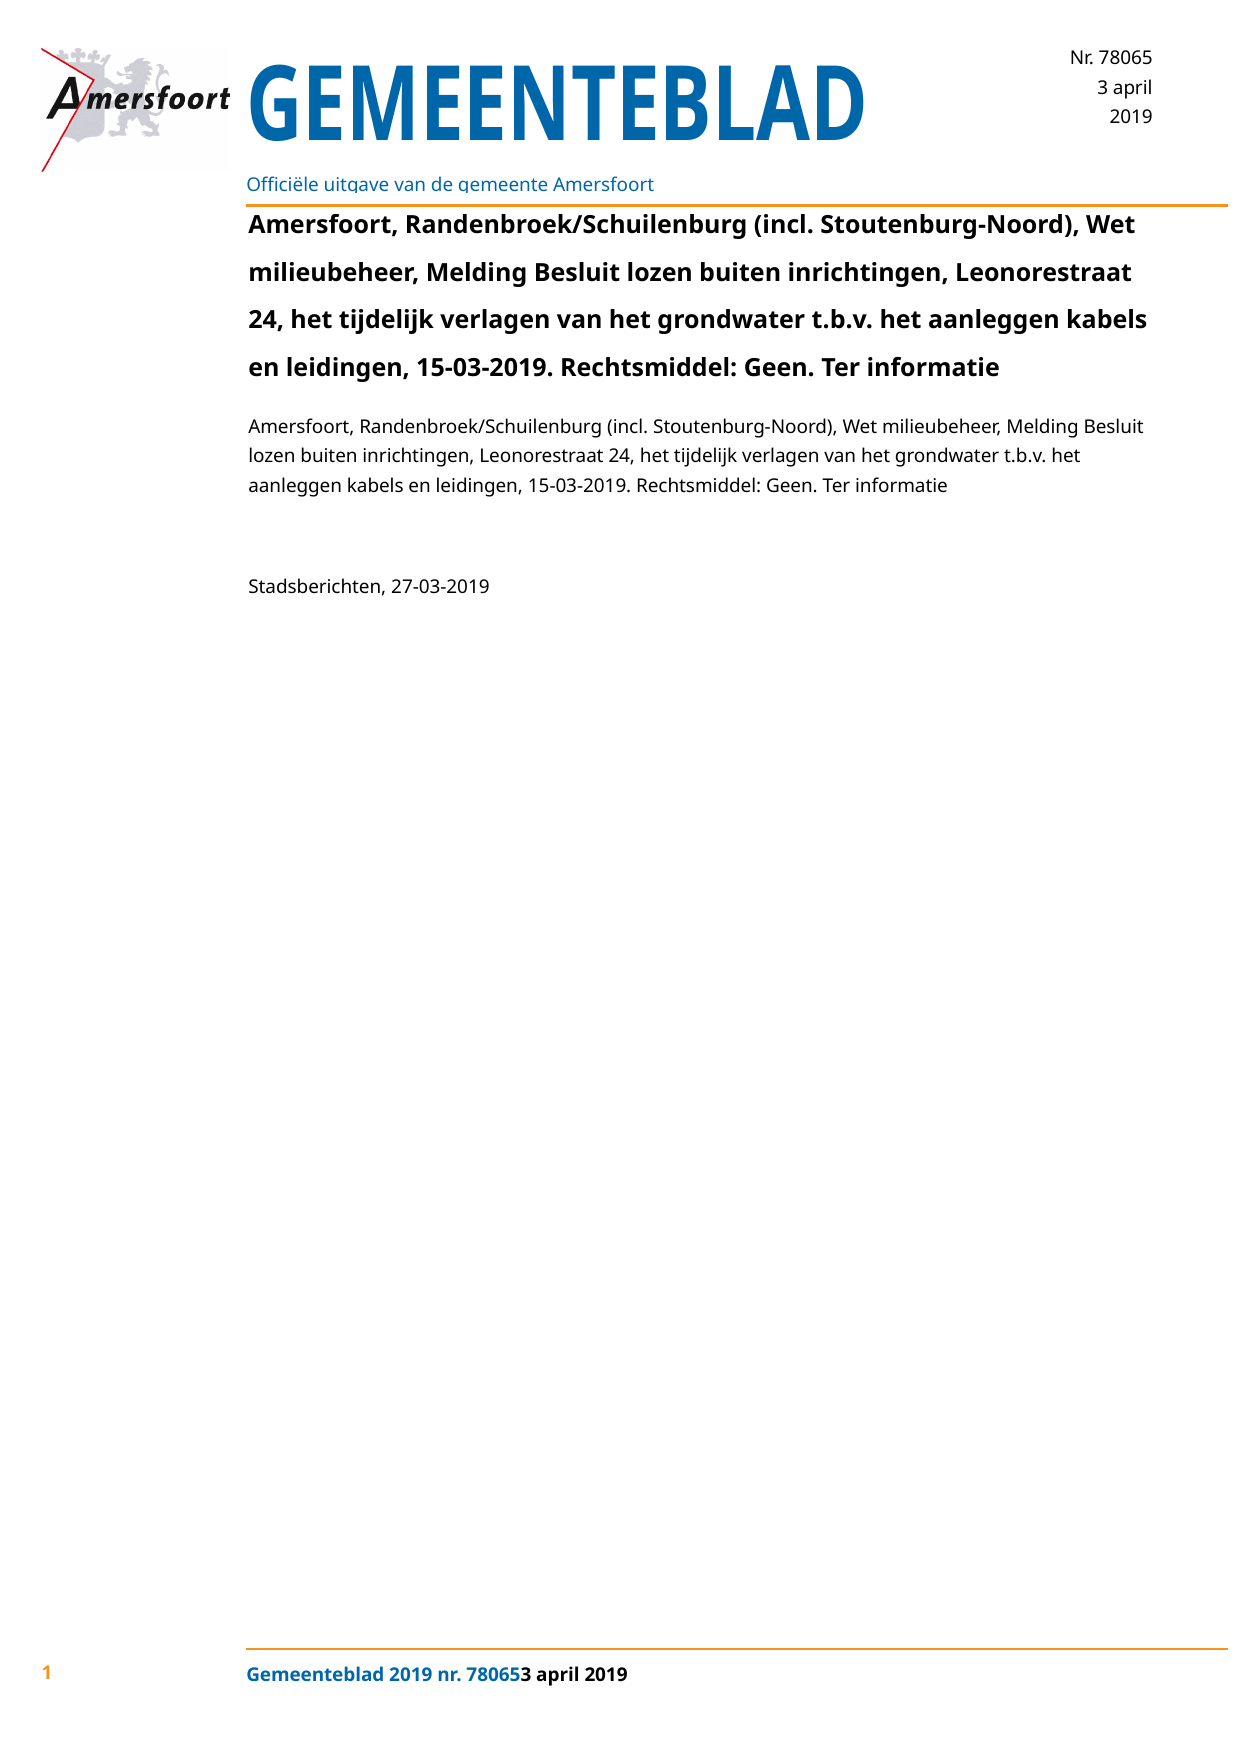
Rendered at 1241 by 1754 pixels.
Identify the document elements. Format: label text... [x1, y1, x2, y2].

picture [41, 47, 231, 172]
text Amersfoort, Randenbroek/Schuilenburg (incl. Stoutenburg-Noord), Wet milieubeheer, Melding Besluit lozen buiten inrichtingen, Leonorestraat 24, het tijdelijk verlagen van het grondwater t.b.v. het aanleggen kabels en leidingen, 15-03-2019. Rechtsmiddel: Geen. Ter informatie [248, 413, 1152, 498]
text Amersfoort, Randenbroek/Schuilenburg (incl. Stoutenburg-Noord), Wet milieubeheer, Melding Besluit lozen buiten inrichtingen, Leonorestraat 24, het tijdelijk verlagen van het grondwater t.b.v. het aanleggen kabels en leidingen, 15-03-2019. Rechtsmiddel: Geen. Ter informatie [248, 207, 1152, 384]
text Stadsberichten, 27-03-2019 [248, 573, 1152, 599]
